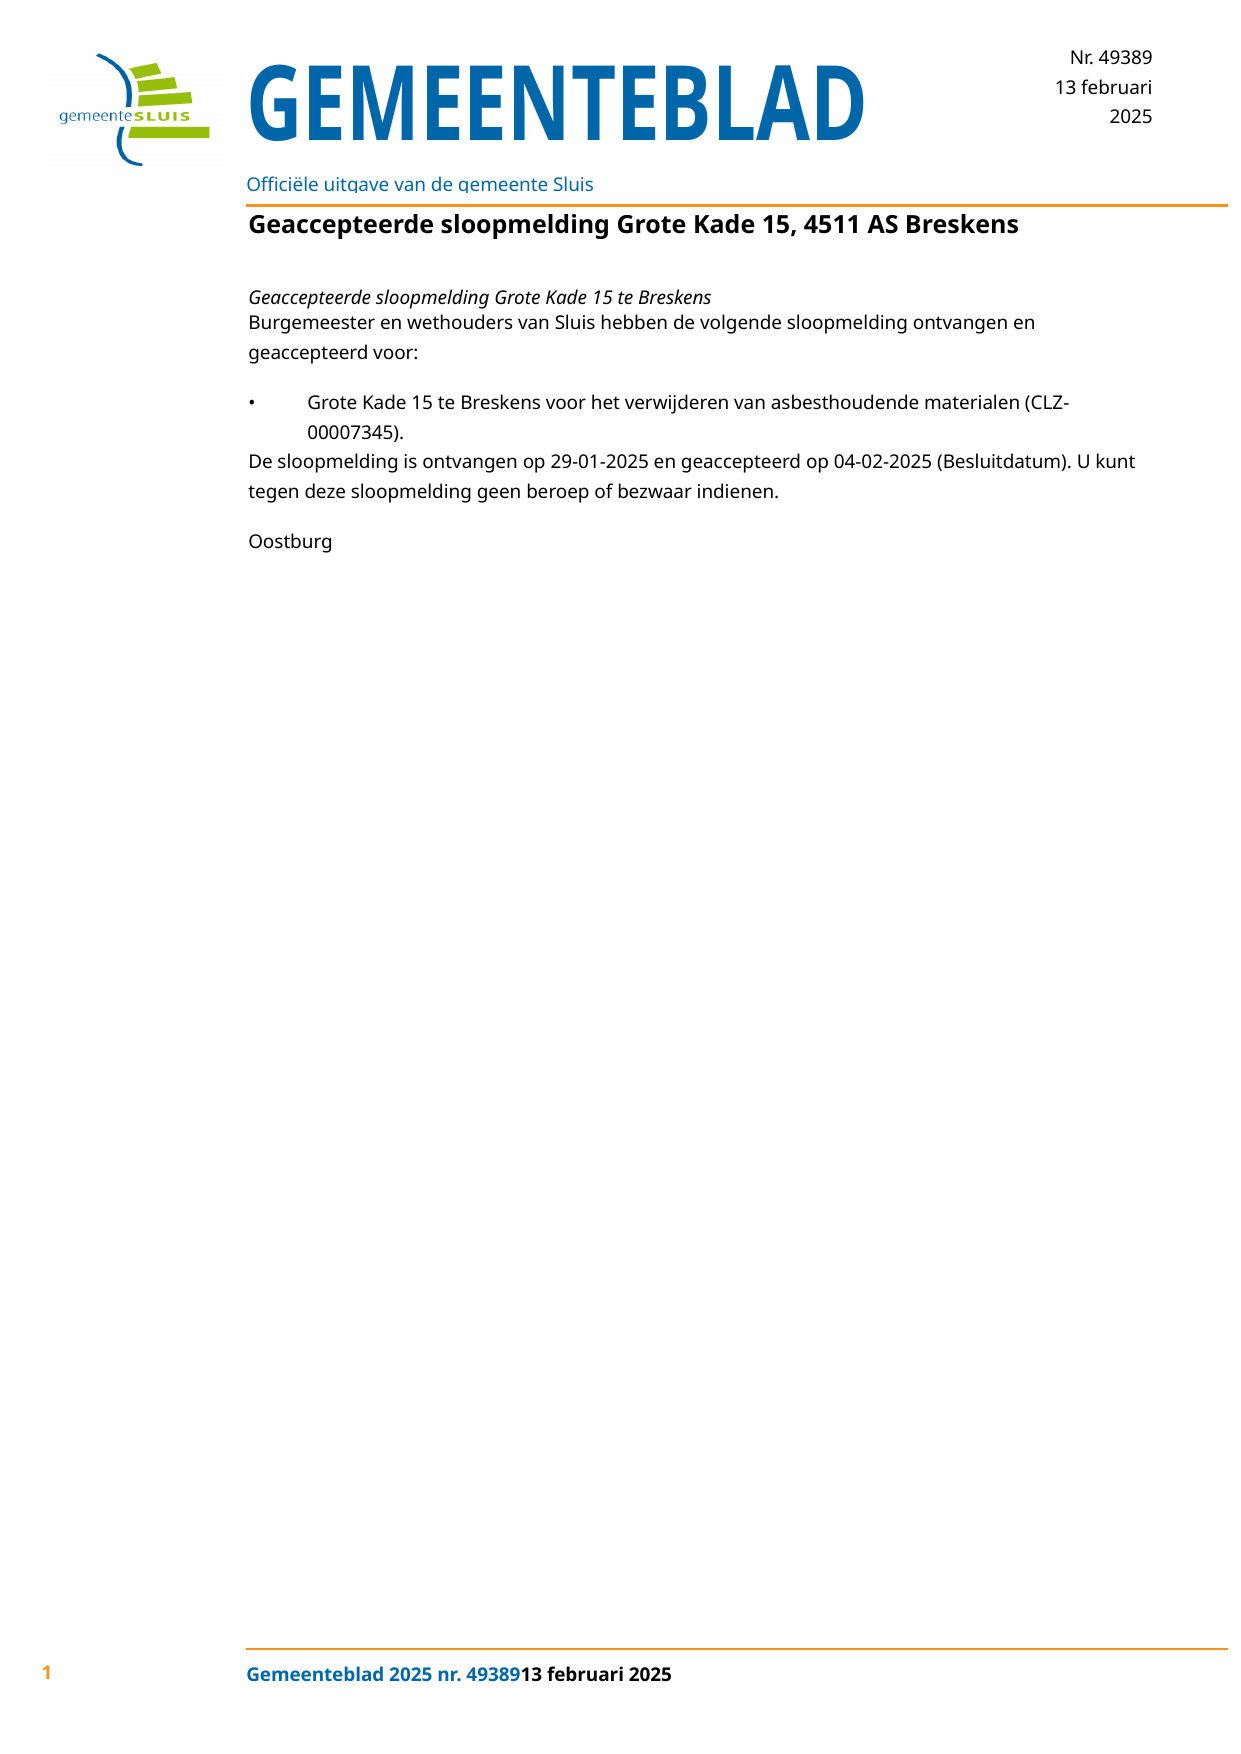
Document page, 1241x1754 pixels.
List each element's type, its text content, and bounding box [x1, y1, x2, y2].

text Oostburg [248, 529, 1152, 554]
text Geaccepteerde sloopmelding Grote Kade 15, 4511 AS Breskens [248, 207, 1152, 241]
text Burgemeester en wethouders van Sluis hebben de volgende sloopmelding ontvangen en geaccepteerd voor: [248, 309, 1152, 365]
list Grote Kade 15 te Breskens voor het verwijderen van asbesthoudende materialen (CLZ-00007345). [248, 389, 1152, 445]
text De sloopmelding is ontvangen op 29-01-2025 en geaccepteerd op 04-02-2025 (Besluitdatum). U kunt tegen deze sloopmelding geen beroep of bezwaar indienen. [248, 449, 1152, 504]
text Geaccepteerde sloopmelding Grote Kade 15 te Breskens [248, 284, 1152, 309]
picture [41, 47, 231, 172]
